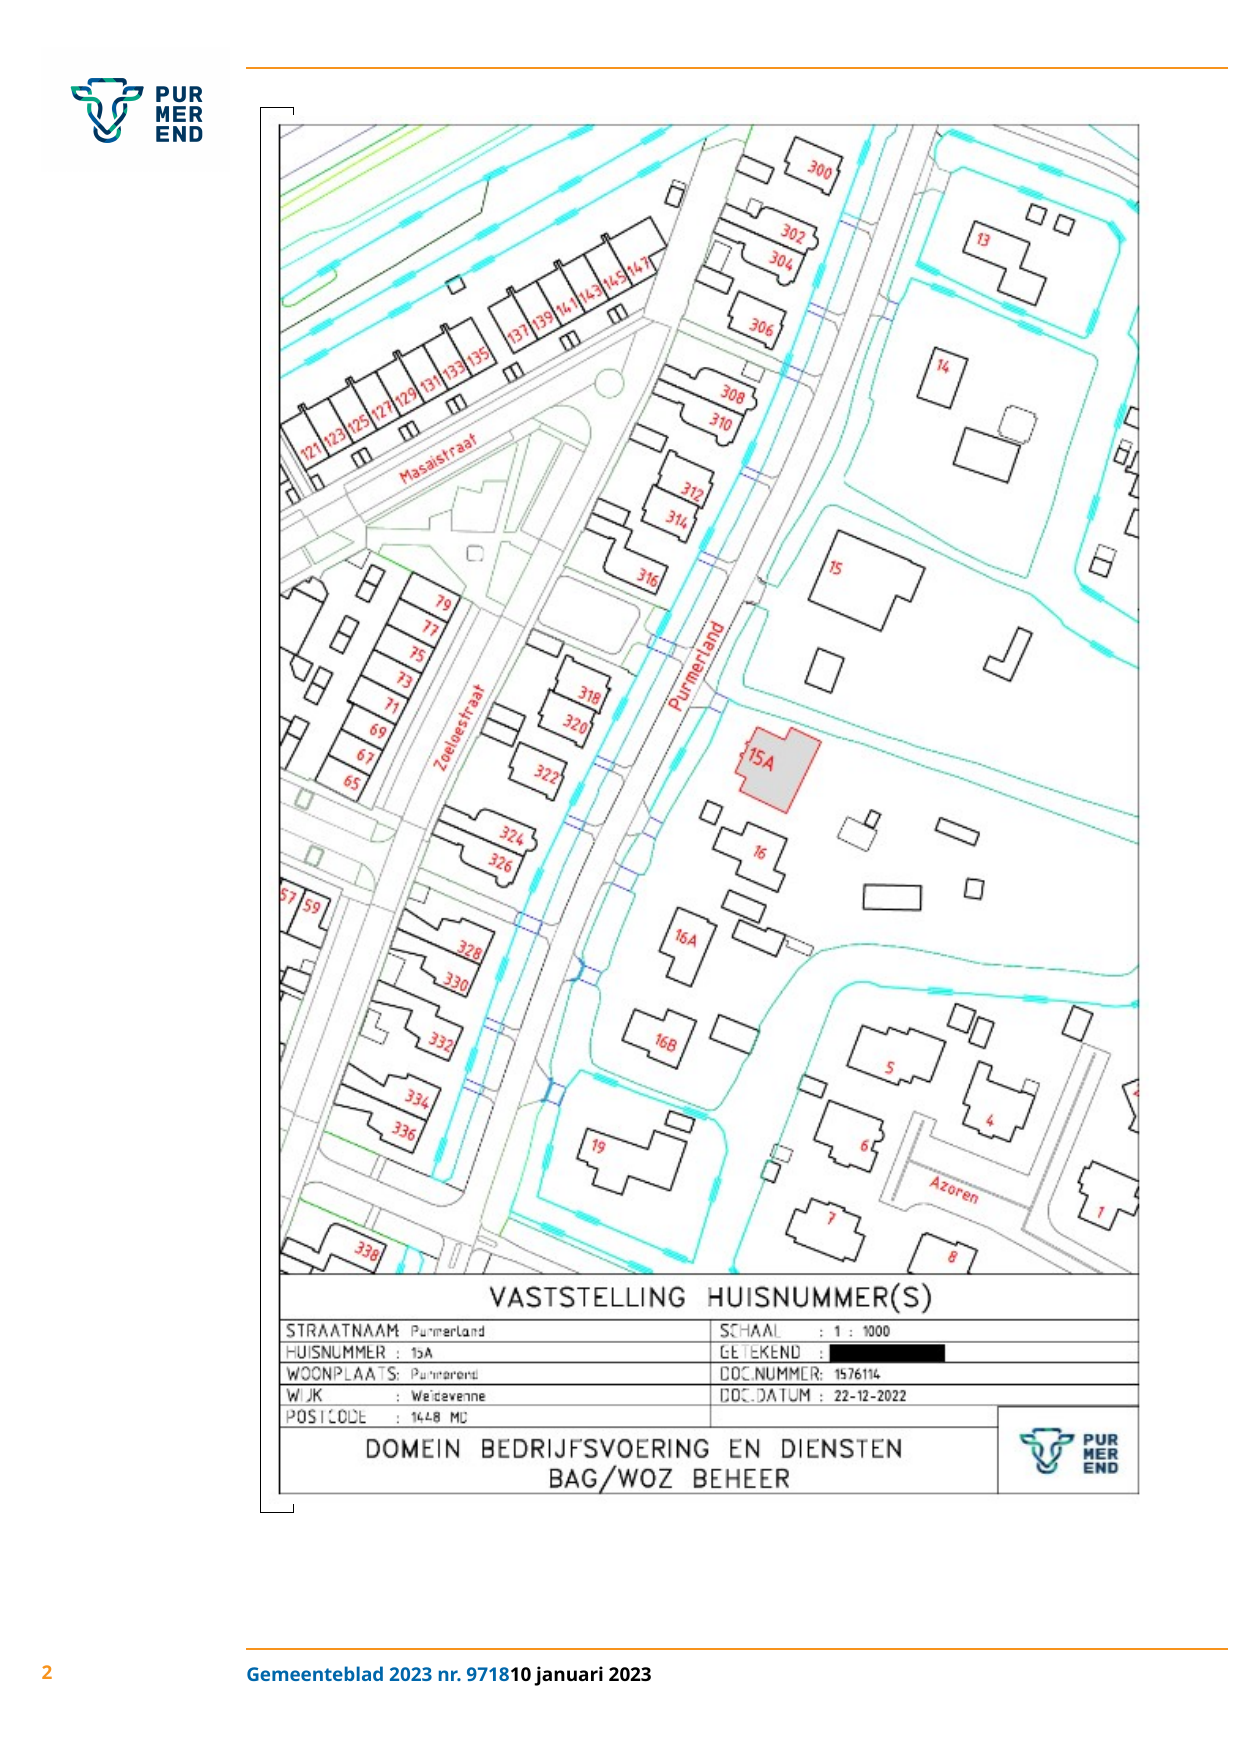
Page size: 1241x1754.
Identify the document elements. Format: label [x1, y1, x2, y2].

picture [41, 47, 231, 172]
picture [268, 115, 1149, 1504]
